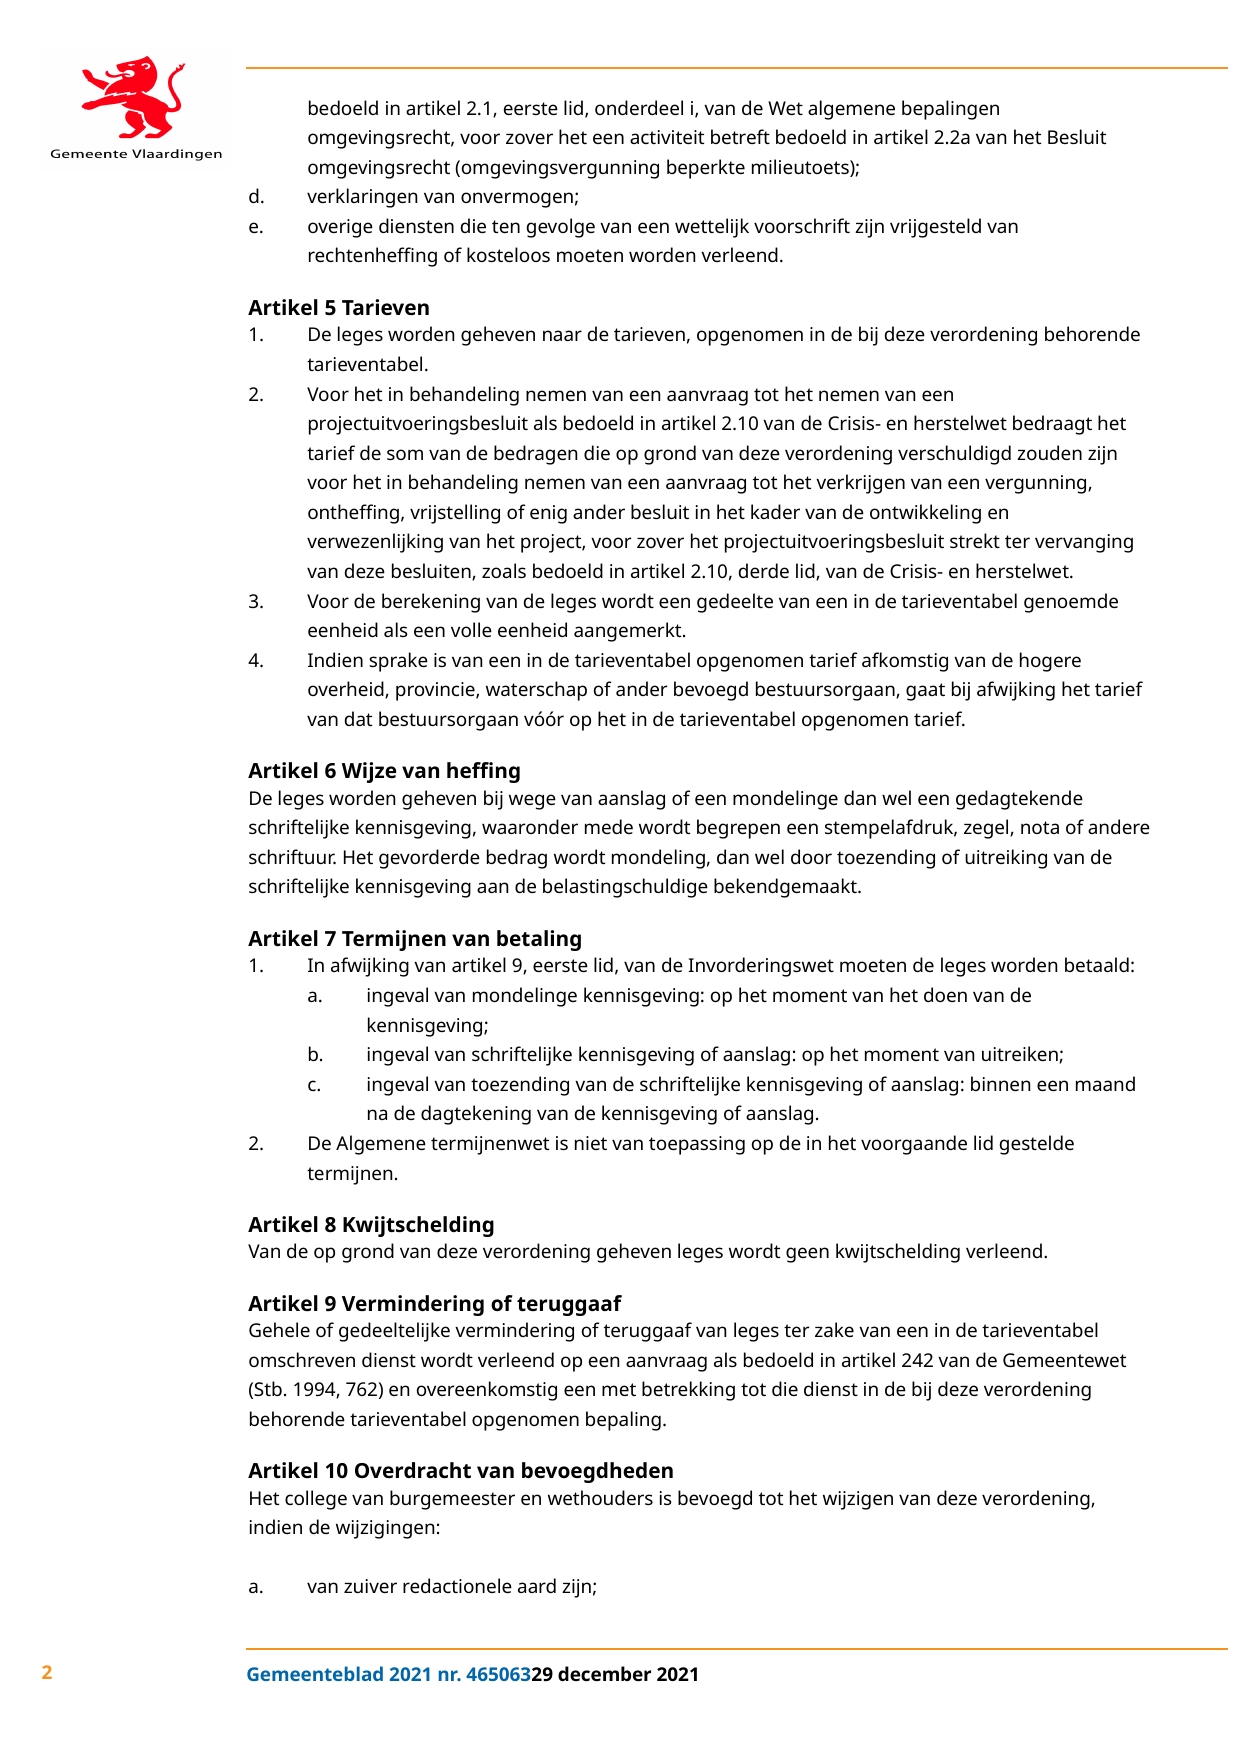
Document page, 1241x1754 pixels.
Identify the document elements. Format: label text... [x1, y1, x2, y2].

text Gehele of gedeeltelijke vermindering of teruggaaf van leges ter zake van een in de tarieventabel omschreven dienst wordt verleend op een aanvraag als bedoeld in artikel 242 van de Gemeentewet (Stb. 1994, 762) en overeenkomstig een met betrekking tot die dienst in de bij deze verordening behorende tarieventabel opgenomen bepaling. [248, 1317, 1152, 1432]
list verklaringen van onvermogen; [248, 183, 1152, 209]
text Artikel 5 Tarieven [248, 293, 1152, 322]
list In afwijking van artikel 9, eerste lid, van de Invorderingswet moeten de leges worden betaald: [248, 953, 1152, 978]
text De leges worden geheven bij wege van aanslag of een mondelinge dan wel een gedagtekende schriftelijke kennisgeving, waaronder mede wordt begrepen een stempelafdruk, zegel, nota of andere schriftuur. Het gevorderde bedrag wordt mondeling, dan wel door toezending of uitreiking van de schriftelijke kennisgeving aan de belastingschuldige bekendgemaakt. [248, 785, 1152, 899]
text Het college van burgemeester en wethouders is bevoegd tot het wijzigen van deze verordening, indien de wijzigingen: [248, 1485, 1152, 1540]
list ingeval van toezending van de schriftelijke kennisgeving of aanslag: binnen een maand na de dagtekening van de kennisgeving of aanslag. [307, 1071, 1152, 1126]
text Artikel 10 Overdracht van bevoegdheden [248, 1457, 1152, 1485]
list De leges worden geheven naar de tarieven, opgenomen in de bij deze verordening behorende tarieventabel. [248, 322, 1152, 377]
list ingeval van mondelinge kennisgeving: op het moment van het doen van de kennisgeving; [307, 982, 1152, 1037]
list De Algemene termijnenwet is niet van toepassing op de in het voorgaande lid gestelde termijnen. [248, 1130, 1152, 1185]
list overige diensten die ten gevolge van een wettelijk voorschrift zijn vrijgesteld van rechtenheffing of kosteloos moeten worden verleend. [248, 213, 1152, 268]
text Artikel 9 Vermindering of teruggaaf [248, 1289, 1152, 1317]
text Artikel 7 Termijnen van betaling [248, 924, 1152, 953]
text Van de op grond van deze verordening geheven leges wordt geen kwijtschelding verleend. [248, 1238, 1152, 1264]
list van zuiver redactionele aard zijn; [248, 1574, 1152, 1599]
text Artikel 8 Kwijtschelding [248, 1210, 1152, 1238]
list Voor het in behandeling nemen van een aanvraag tot het nemen van een projectuitvoeringsbesluit als bedoeld in artikel 2.10 van de Crisis- en herstelwet bedraagt het tarief de som van de bedragen die op grond van deze verordening verschuldigd zouden zijn voor het in behandeling nemen van een aanvraag tot het verkrijgen van een vergunning, ontheffing, vrijstelling of enig ander besluit in het kader van de ontwikkeling en verwezenlijking van het project, voor zover het projectuitvoeringsbesluit strekt ter vervanging van deze besluiten, zoals bedoeld in artikel 2.10, derde lid, van de Crisis- en herstelwet. [248, 381, 1152, 584]
list Indien sprake is van een in de tarieventabel opgenomen tarief afkomstig van de hogere overheid, provincie, waterschap of ander bevoegd bestuursorgaan, gaat bij afwijking het tarief van dat bestuursorgaan vóór op het in de tarieventabel opgenomen tarief. [248, 647, 1152, 732]
picture [41, 47, 231, 172]
list Voor de berekening van de leges wordt een gedeelte van een in de tarieventabel genoemde eenheid als een volle eenheid aangemerkt. [248, 588, 1152, 643]
list bedoeld in artikel 2.1, eerste lid, onderdeel i, van de Wet algemene bepalingen omgevingsrecht, voor zover het een activiteit betreft bedoeld in artikel 2.2a van het Besluit omgevingsrecht (omgevingsvergunning beperkte milieutoets); [248, 95, 1152, 180]
text Artikel 6 Wijze van heffing [248, 757, 1152, 785]
list ingeval van schriftelijke kennisgeving of aanslag: op het moment van uitreiken; [307, 1041, 1152, 1067]
